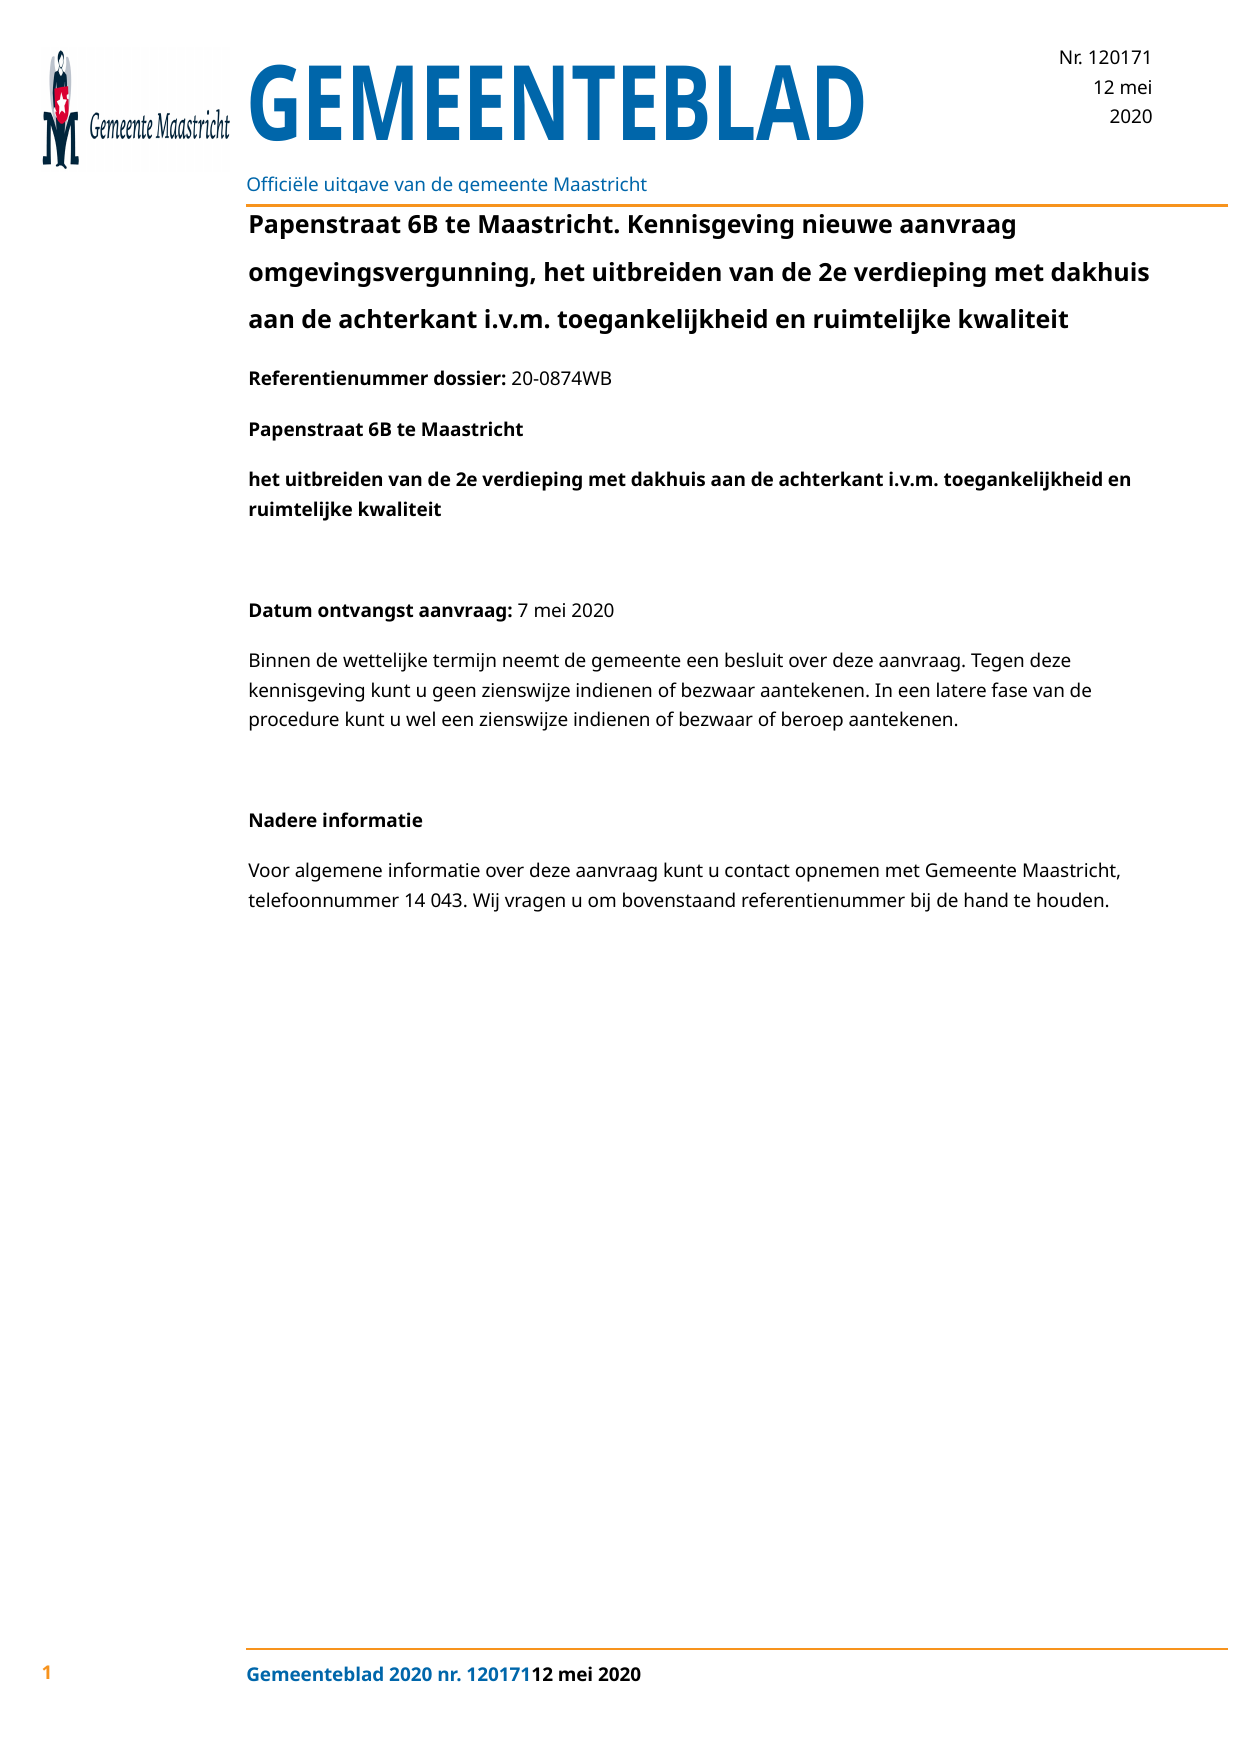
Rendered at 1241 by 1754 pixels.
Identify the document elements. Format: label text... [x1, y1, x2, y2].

text Datum ontvangst aanvraag: 7 mei 2020 [248, 597, 1152, 622]
text Voor algemene informatie over deze aanvraag kunt u contact opnemen met Gemeente Maastricht, telefoonnummer 14 043. Wij vragen u om bovenstaand referentienummer bij de hand te houden. [248, 858, 1152, 913]
text Nadere informatie [248, 807, 1152, 833]
text Papenstraat 6B te Maastricht [248, 416, 1152, 442]
text het uitbreiden van de 2e verdieping met dakhuis aan de achterkant i.v.m. toegankelijkheid en ruimtelijke kwaliteit [248, 466, 1152, 522]
picture [41, 47, 231, 172]
text Referentienummer dossier: 20-0874WB [248, 366, 1152, 391]
text Papenstraat 6B te Maastricht. Kennisgeving nieuwe aanvraag omgevingsvergunning, het uitbreiden van de 2e verdieping met dakhuis aan de achterkant i.v.m. toegankelijkheid en ruimtelijke kwaliteit [248, 207, 1152, 336]
text Binnen de wettelijke termijn neemt de gemeente een besluit over deze aanvraag. Tegen deze kennisgeving kunt u geen zienswijze indienen of bezwaar aantekenen. In een latere fase van de procedure kunt u wel een zienswijze indienen of bezwaar of beroep aantekenen. [248, 647, 1152, 732]
